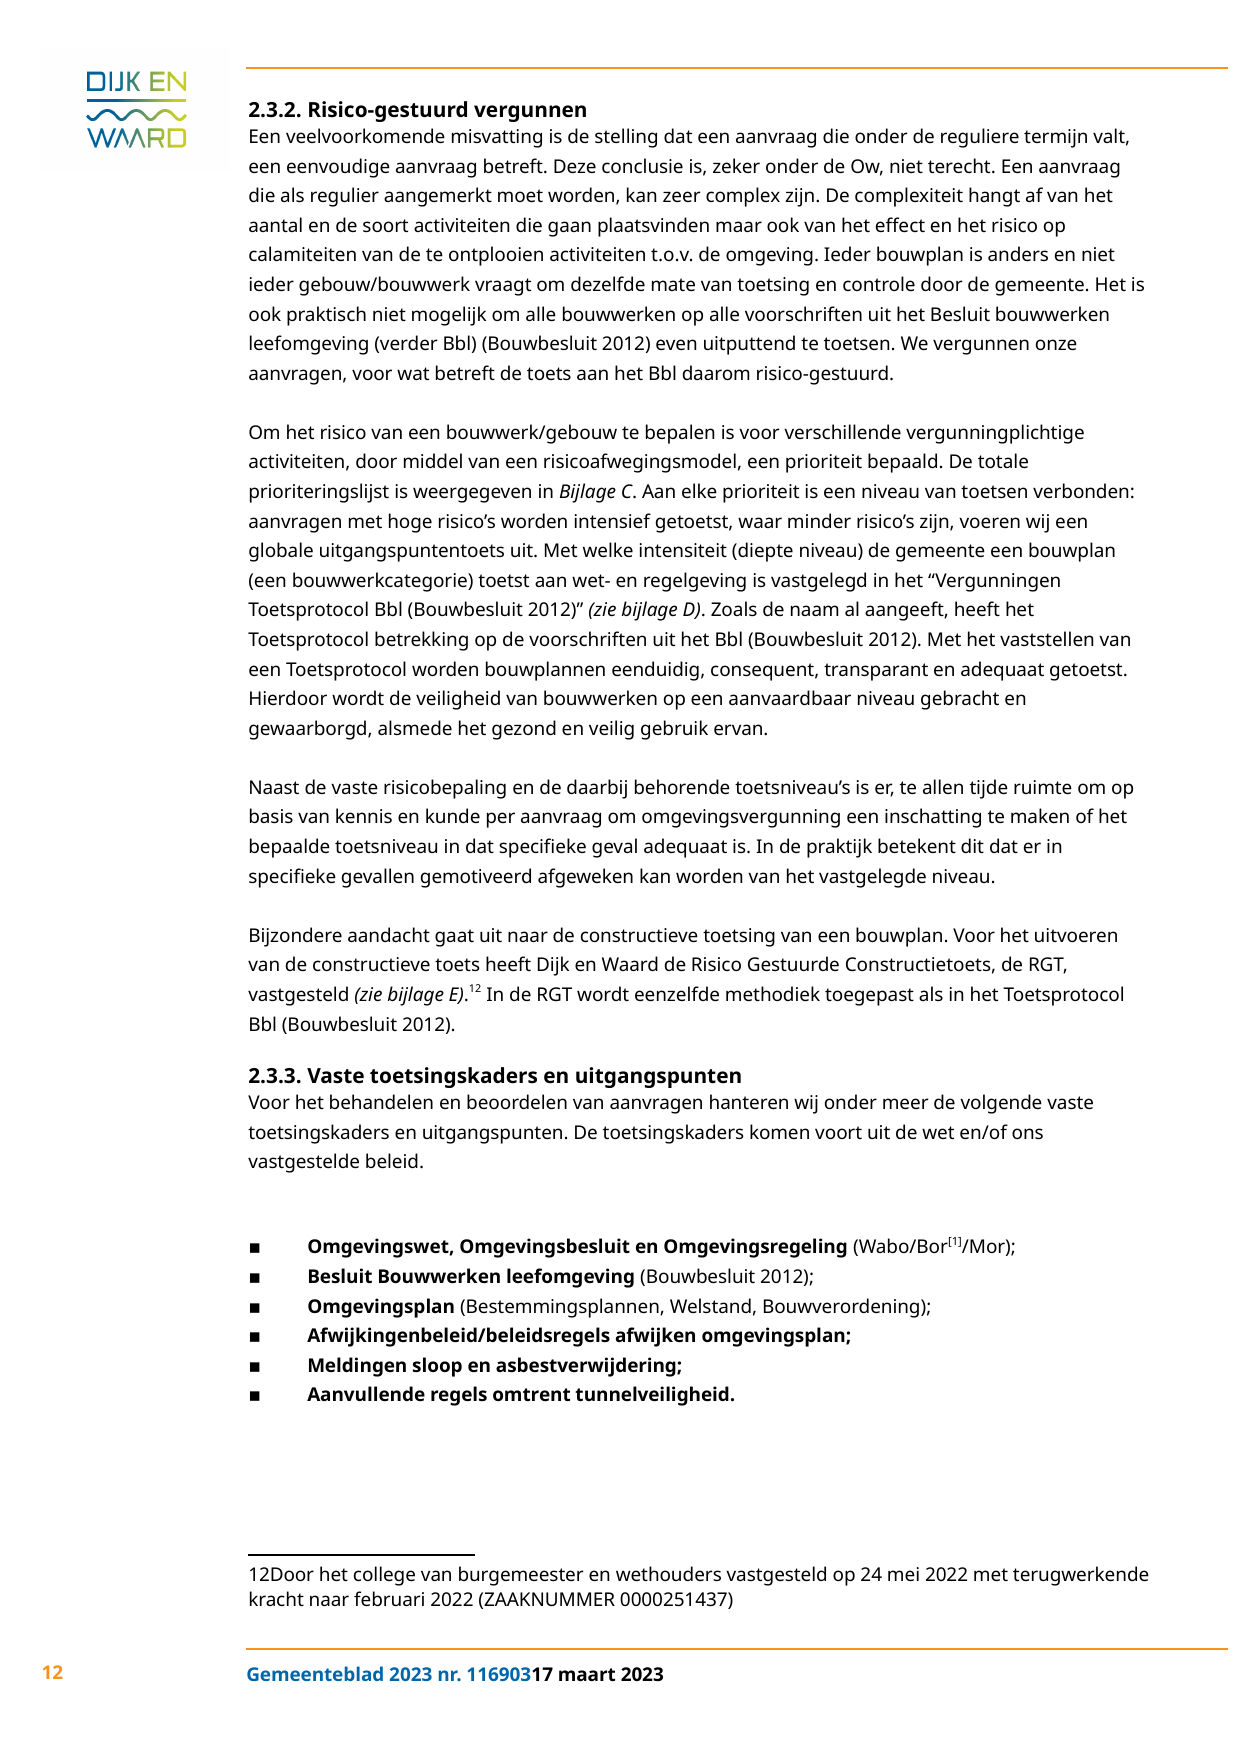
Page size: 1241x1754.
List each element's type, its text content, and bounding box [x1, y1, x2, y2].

text Door het college van burgemeester en wethouders vastgesteld op 24 mei 2022 met terugwerkende kracht naar februari 2022 (ZAAKNUMMER 0000251437) [248, 1561, 1152, 1612]
text 2.3.2. Risico-gestuurd vergunnen [248, 95, 1152, 123]
table_header [248, 1208, 1152, 1234]
text Om het risico van een bouwwerk/gebouw te bepalen is voor verschillende vergunningplichtige activiteiten, door middel van een risicoafwegingsmodel, een prioriteit bepaald. De totale prioriteringslijst is weergegeven in Bijlage C. Aan elke prioriteit is een niveau van toetsen verbonden: aanvragen met hoge risico’s worden intensief getoetst, waar minder risico’s zijn, voeren wij een globale uitgangspuntentoets uit. Met welke intensiteit (diepte niveau) de gemeente een bouwplan (een bouwwerkcategorie) toetst aan wet- en regelgeving is vastgelegd in het “Vergunningen Toetsprotocol Bbl (Bouwbesluit 2012)” (zie bijlage D). Zoals de naam al aangeeft, heeft het Toetsprotocol betrekking op de voorschriften uit het Bbl (Bouwbesluit 2012). Met het vaststellen van een Toetsprotocol worden bouwplannen eenduidig, consequent, transparant en adequaat getoetst. Hierdoor wordt de veiligheid van bouwwerken op een aanvaardbaar niveau gebracht en gewaarborgd, alsmede het gezond en veilig gebruik ervan. [248, 419, 1152, 741]
table_cell [248, 1408, 1152, 1433]
text Een veelvoorkomende misvatting is de stelling dat een aanvraag die onder de reguliere termijn valt, een eenvoudige aanvraag betreft. Deze conclusie is, zeker onder de Ow, niet terecht. Een aanvraag die als regulier aangemerkt moet worden, kan zeer complex zijn. De complexiteit hangt af van het aantal en de soort activiteiten die gaan plaatsvinden maar ook van het effect en het risico op calamiteiten van de te ontplooien activiteiten t.o.v. de omgeving. Ieder bouwplan is anders en niet ieder gebouw/bouwwerk vraagt om dezelfde mate van toetsing en controle door de gemeente. Het is ook praktisch niet mogelijk om alle bouwwerken op alle voorschriften uit het Besluit bouwwerken leefomgeving (verder Bbl) (Bouwbesluit 2012) even uitputtend te toetsen. We vergunnen onze aanvragen, voor wat betreft de toets aan het Bbl daarom risico-gestuurd. [248, 123, 1152, 386]
text Voor het behandelen en beoordelen van aanvragen hanteren wij onder meer de volgende vaste toetsingskaders en uitgangspunten. De toetsingskaders komen voort uit de wet en/of ons vastgestelde beleid. [248, 1089, 1152, 1174]
picture [41, 47, 231, 172]
table_cell Omgevingswet, Omgevingsbesluit en Omgevingsregeling (Wabo/Bor[1]/Mor); Besluit Bouwwerken leefomgeving (Bouwbesluit 2012); Omgevingsplan (Bestemmingsplannen, Welstand, Bouwverordening); Afwijkingenbeleid/beleidsregels afwijken omgevingsplan; Meldingen sloop en asbestverwijdering; Aanvullende regels omtrent tunnelveiligheid. [248, 1234, 1152, 1407]
text 2.3.3. Vaste toetsingskaders en uitgangspunten [248, 1061, 1152, 1089]
text Naast de vaste risicobepaling en de daarbij behorende toetsniveau’s is er, te allen tijde ruimte om op basis van kennis en kunde per aanvraag om omgevingsvergunning een inschatting te maken of het bepaalde toetsniveau in dat specifieke geval adequaat is. In de praktijk betekent dit dat er in specifieke gevallen gemotiveerd afgeweken kan worden van het vastgelegde niveau. [248, 774, 1152, 888]
text Bijzondere aandacht gaat uit naar de constructieve toetsing van een bouwplan. Voor het uitvoeren van de constructieve toets heeft Dijk en Waard de Risico Gestuurde Constructietoets, de RGT, vastgesteld (zie bijlage E). In de RGT wordt eenzelfde methodiek toegepast als in het Toetsprotocol Bbl (Bouwbesluit 2012). [248, 922, 1152, 1036]
